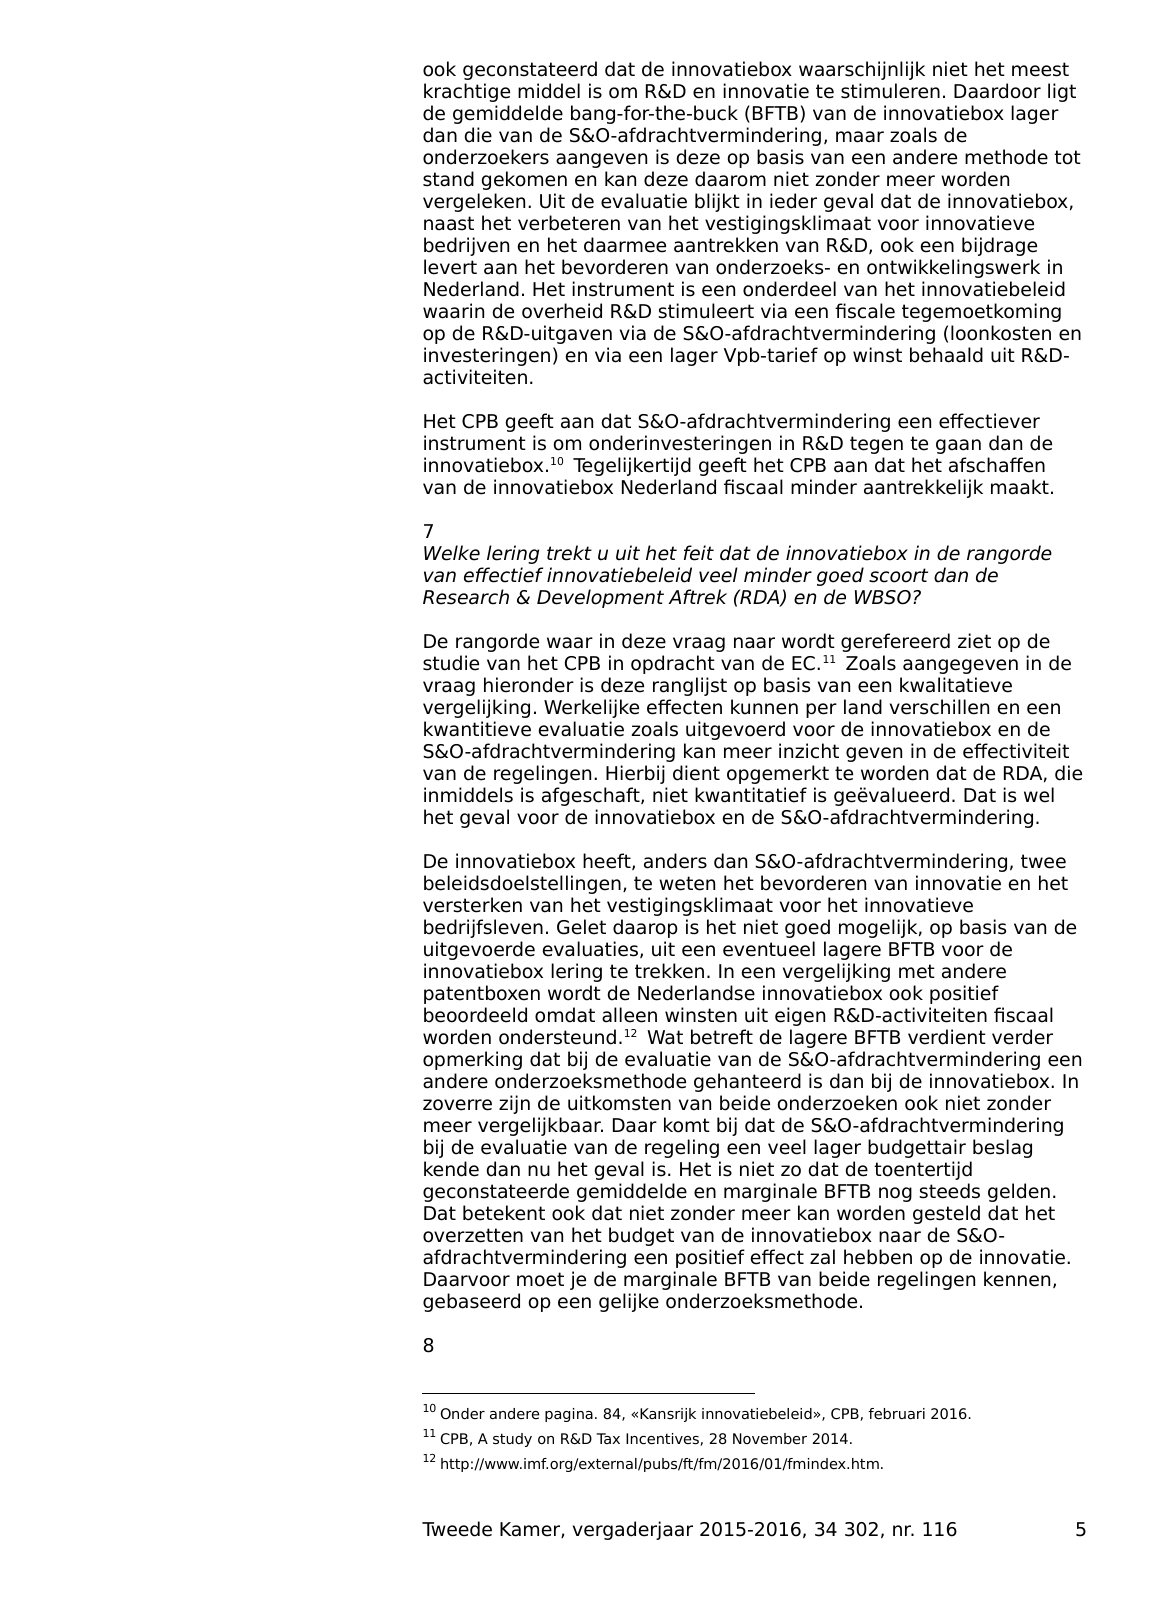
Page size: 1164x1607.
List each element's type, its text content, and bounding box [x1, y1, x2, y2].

text Het CPB geeft aan dat S&O-afdrachtvermindering een effectiever instrument is om onderinvesteringen in R&D tegen te gaan dan de innovatiebox. Tegelijkertijd geeft het CPB aan dat het afschaffen van de innovatiebox Nederland fiscaal minder aantrekkelijk maakt. [422, 411, 1087, 499]
text ook geconstateerd dat de innovatiebox waarschijnlijk niet het meest krachtige middel is om R&D en innovatie te stimuleren. Daardoor ligt de gemiddelde bang-for-the-buck (BFTB) van de innovatiebox lager dan die van de S&O-afdrachtvermindering, maar zoals de onderzoekers aangeven is deze op basis van een andere methode tot stand gekomen en kan deze daarom niet zonder meer worden vergeleken. Uit de evaluatie blijkt in ieder geval dat de innovatiebox, naast het verbeteren van het vestigingsklimaat voor innovatieve bedrijven en het daarmee aantrekken van R&D, ook een bijdrage levert aan het bevorderen van onderzoeks- en ontwikkelingswerk in Nederland. Het instrument is een onderdeel van het innovatiebeleid waarin de overheid R&D stimuleert via een fiscale tegemoetkoming op de R&D-uitgaven via de S&O-afdrachtvermindering (loonkosten en investeringen) en via een lager Vpb-tarief op winst behaald uit R&D-activiteiten. [422, 59, 1087, 389]
text 7 [422, 521, 1087, 543]
text De rangorde waar in deze vraag naar wordt gerefereerd ziet op de studie van het CPB in opdracht van de EC. Zoals aangegeven in de vraag hieronder is deze ranglijst op basis van een kwalitatieve vergelijking. Werkelijke effecten kunnen per land verschillen en een kwantitieve evaluatie zoals uitgevoerd voor de innovatiebox en de S&O-afdrachtvermindering kan meer inzicht geven in de effectiviteit van de regelingen. Hierbij dient opgemerkt te worden dat de RDA, die inmiddels is afgeschaft, niet kwantitatief is geëvalueerd. Dat is wel het geval voor de innovatiebox en de S&O-afdrachtvermindering. [422, 631, 1087, 829]
text Onder andere pagina. 84, «Kansrijk innovatiebeleid», CPB, februari 2016. [422, 1402, 1087, 1424]
text Welke lering trekt u uit het feit dat de innovatiebox in de rangorde van effectief innovatiebeleid veel minder goed scoort dan de Research & Development Aftrek (RDA) en de WBSO? [422, 543, 1087, 609]
text http://www.imf.org/external/pubs/ft/fm/2016/01/fmindex.htm. [422, 1452, 1087, 1474]
text De innovatiebox heeft, anders dan S&O-afdrachtvermindering, twee beleidsdoelstellingen, te weten het bevorderen van innovatie en het versterken van het vestigingsklimaat voor het innovatieve bedrijfsleven. Gelet daarop is het niet goed mogelijk, op basis van de uitgevoerde evaluaties, uit een eventueel lagere BFTB voor de innovatiebox lering te trekken. In een vergelijking met andere patentboxen wordt de Nederlandse innovatiebox ook positief beoordeeld omdat alleen winsten uit eigen R&D-activiteiten fiscaal worden ondersteund. Wat betreft de lagere BFTB verdient verder opmerking dat bij de evaluatie van de S&O-afdrachtvermindering een andere onderzoeksmethode gehanteerd is dan bij de innovatiebox. In zoverre zijn de uitkomsten van beide onderzoeken ook niet zonder meer vergelijkbaar. Daar komt bij dat de S&O-afdrachtvermindering bij de evaluatie van de regeling een veel lager budgettair beslag kende dan nu het geval is. Het is niet zo dat de toentertijd geconstateerde gemiddelde en marginale BFTB nog steeds gelden. Dat betekent ook dat niet zonder meer kan worden gesteld dat het overzetten van het budget van de innovatiebox naar de S&O-afdrachtvermindering een positief effect zal hebben op de innovatie. Daarvoor moet je de marginale BFTB van beide regelingen kennen, gebaseerd op een gelijke onderzoeksmethode. [422, 851, 1087, 1313]
text CPB, A study on R&D Tax Incentives, 28 November 2014. [422, 1427, 1087, 1449]
text 8 [422, 1335, 1087, 1357]
